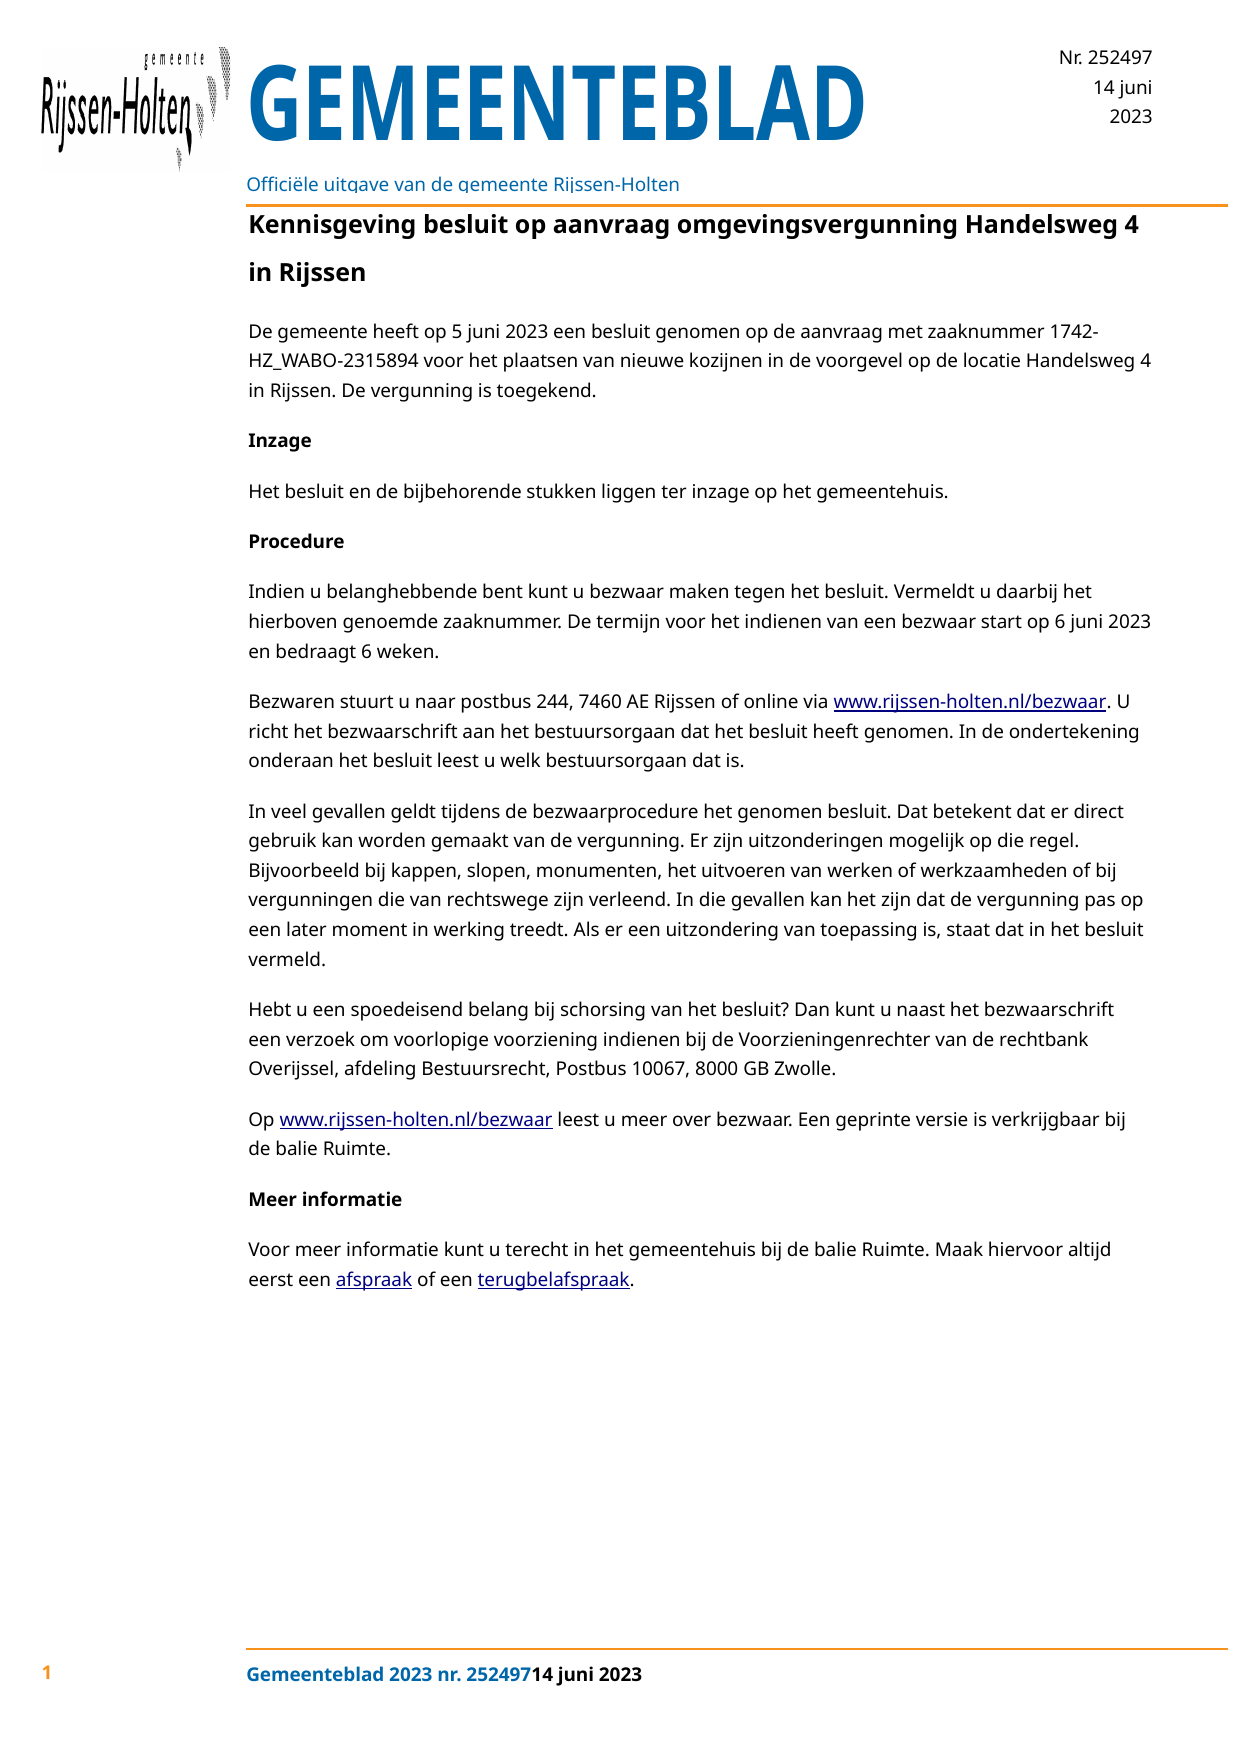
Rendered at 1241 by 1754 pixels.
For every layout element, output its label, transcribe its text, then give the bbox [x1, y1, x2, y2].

text Kennisgeving besluit op aanvraag omgevingsvergunning Handelsweg 4 in Rijssen [248, 207, 1152, 288]
text Voor meer informatie kunt u terecht in het gemeentehuis bij de balie Ruimte. Maak hiervoor altijd eerst een afspraak of een terugbelafspraak. [248, 1236, 1152, 1292]
text De gemeente heeft op 5 juni 2023 een besluit genomen op de aanvraag met zaaknummer 1742-HZ_WABO-2315894 voor het plaatsen van nieuwe kozijnen in de voorgevel op de locatie Handelsweg 4 in Rijssen. De vergunning is toegekend. [248, 318, 1152, 403]
text Het besluit en de bijbehorende stukken liggen ter inzage op het gemeentehuis. [248, 478, 1152, 504]
picture [41, 47, 231, 172]
text Meer informatie [248, 1186, 1152, 1212]
text Bezwaren stuurt u naar postbus 244, 7460 AE Rijssen of online via www.rijssen-holten.nl/bezwaar. U richt het bezwaarschrift aan het bestuursorgaan dat het besluit heeft genomen. In de ondertekening onderaan het besluit leest u welk bestuursorgaan dat is. [248, 688, 1152, 773]
text Procedure [248, 528, 1152, 554]
text Op www.rijssen-holten.nl/bezwaar leest u meer over bezwaar. Een geprinte versie is verkrijgbaar bij de balie Ruimte. [248, 1106, 1152, 1161]
text In veel gevallen geldt tijdens de bezwaarprocedure het genomen besluit. Dat betekent dat er direct gebruik kan worden gemaakt van de vergunning. Er zijn uitzonderingen mogelijk op die regel. Bijvoorbeeld bij kappen, slopen, monumenten, het uitvoeren van werken of werkzaamheden of bij vergunningen die van rechtswege zijn verleend. In die gevallen kan het zijn dat de vergunning pas op een later moment in werking treedt. Als er een uitzondering van toepassing is, staat dat in het besluit vermeld. [248, 798, 1152, 972]
text Inzage [248, 427, 1152, 453]
text Indien u belanghebbende bent kunt u bezwaar maken tegen het besluit. Vermeldt u daarbij het hierboven genoemde zaaknummer. De termijn voor het indienen van een bezwaar start op 6 juni 2023 en bedraagt 6 weken. [248, 579, 1152, 664]
text Hebt u een spoedeisend belang bij schorsing van het besluit? Dan kunt u naast het bezwaarschrift een verzoek om voorlopige voorziening indienen bij de Voorzieningenrechter van de rechtbank Overijssel, afdeling Bestuursrecht, Postbus 10067, 8000 GB Zwolle. [248, 996, 1152, 1081]
